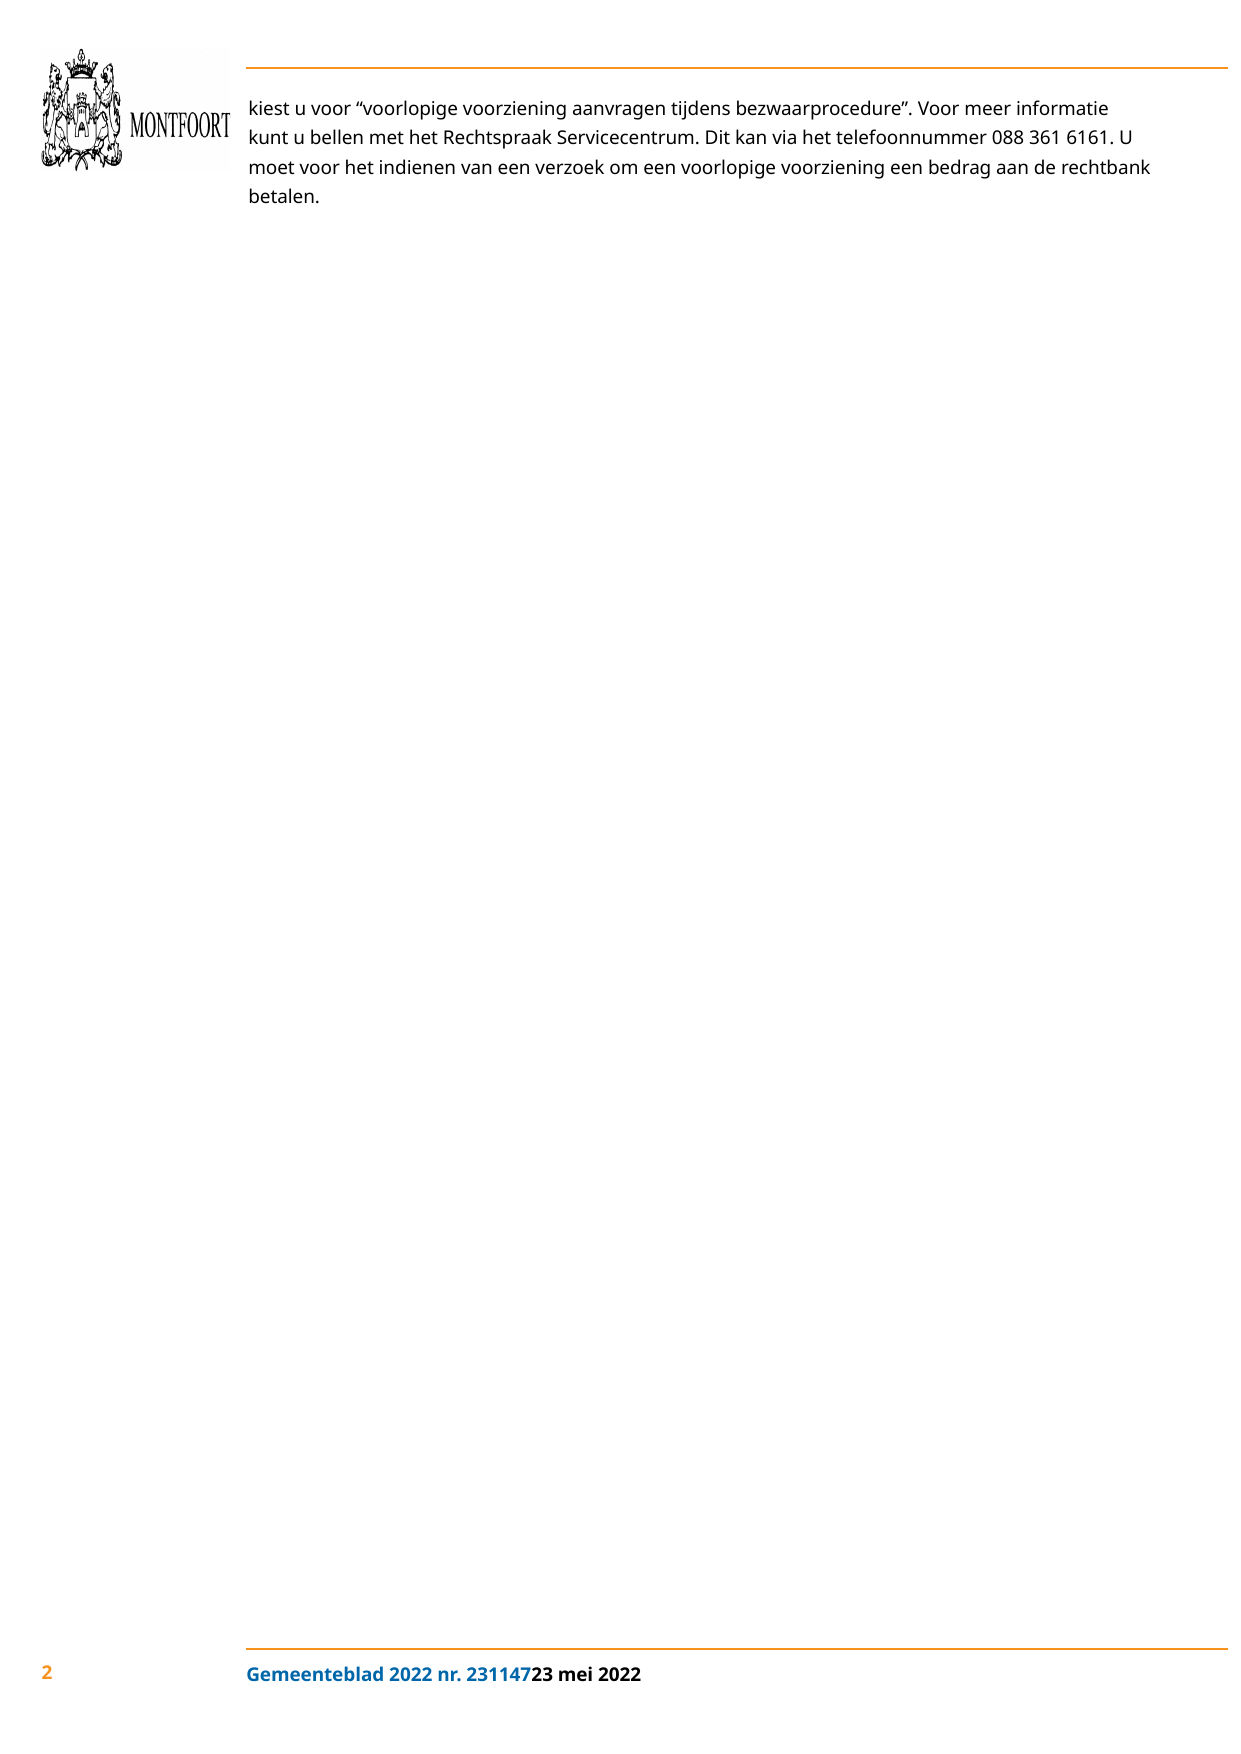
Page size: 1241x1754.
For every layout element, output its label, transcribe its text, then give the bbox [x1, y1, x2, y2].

picture [41, 47, 231, 172]
text kiest u voor “voorlopige voorziening aanvragen tijdens bezwaarprocedure”. Voor meer informatie kunt u bellen met het Rechtspraak Servicecentrum. Dit kan via het telefoonnummer 088 361 6161. U moet voor het indienen van een verzoek om een voorlopige voorziening een bedrag aan de rechtbank betalen. [248, 95, 1152, 209]
